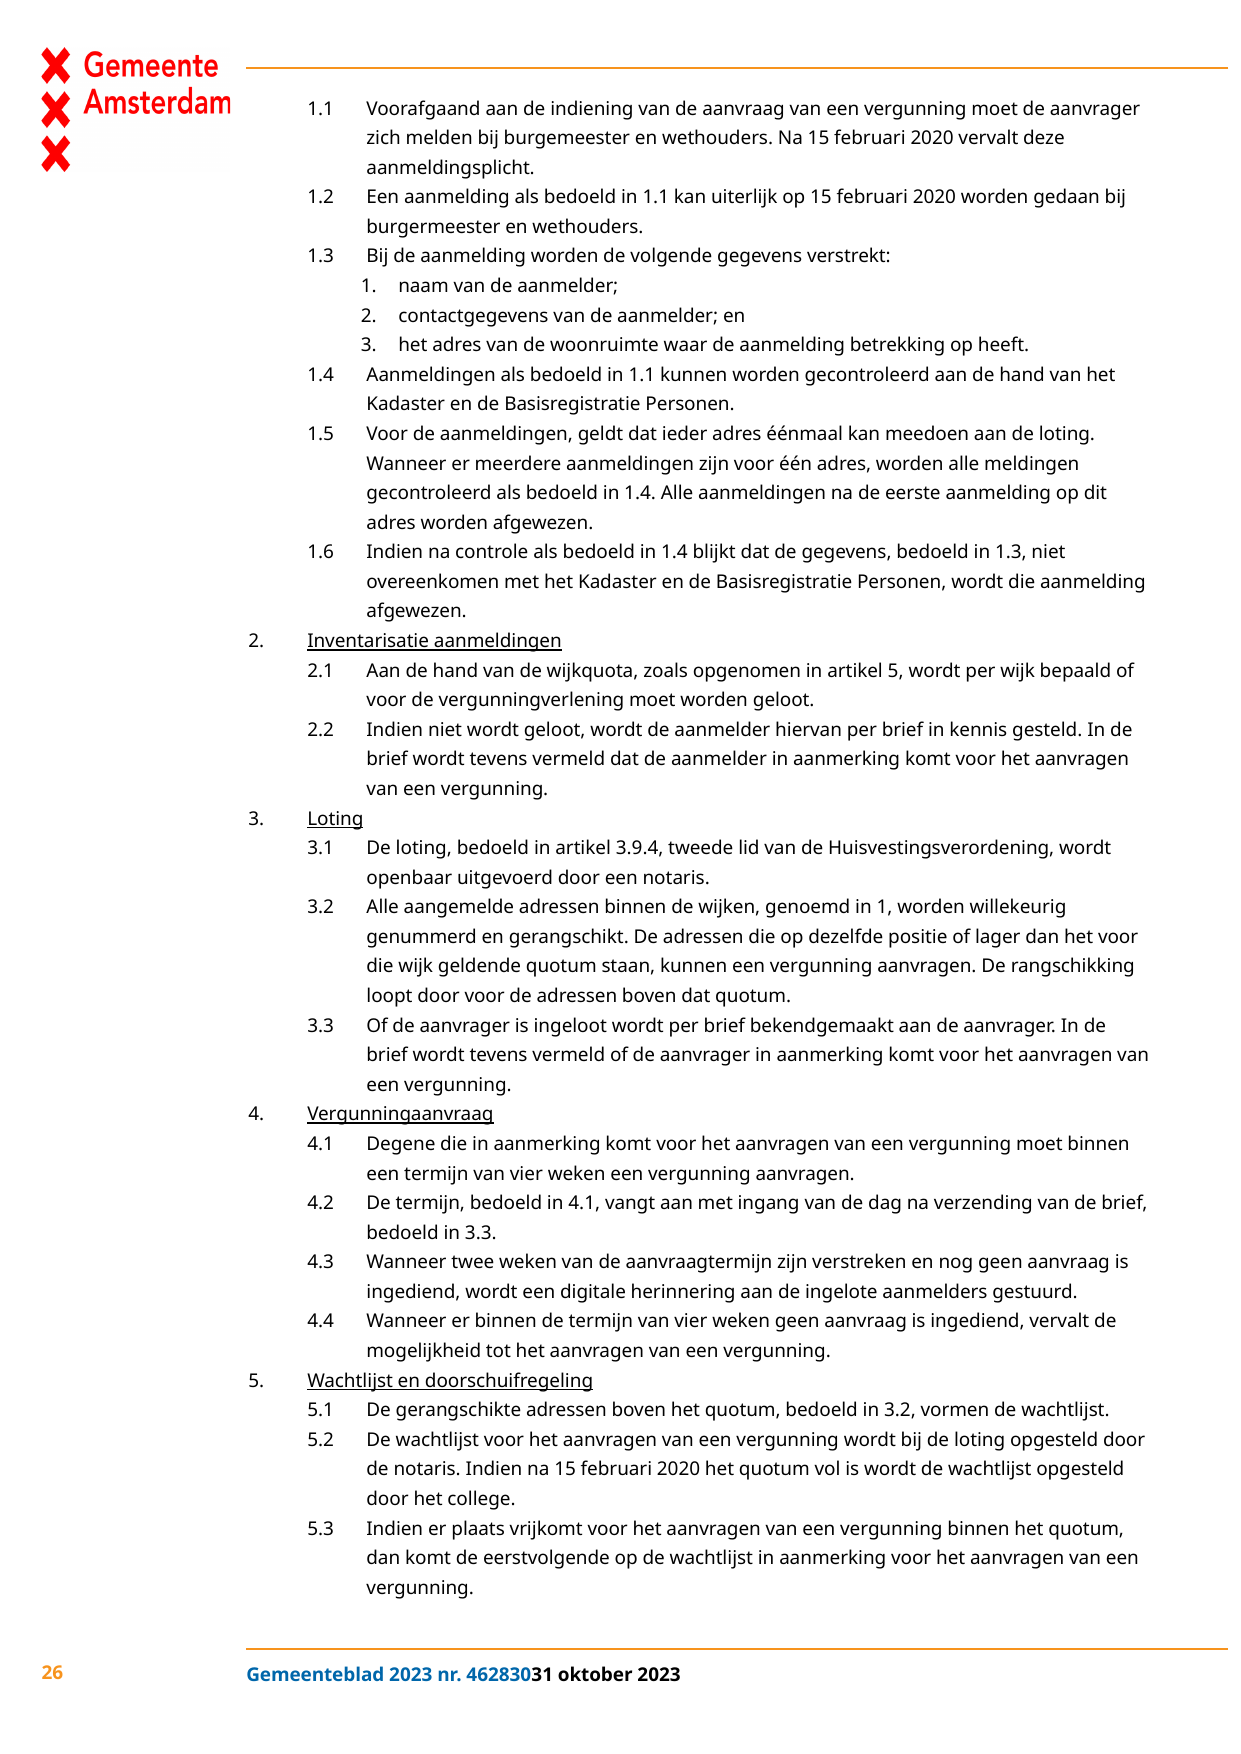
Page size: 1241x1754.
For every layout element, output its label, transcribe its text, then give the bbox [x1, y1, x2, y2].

list Een aanmelding als bedoeld in 1.1 kan uiterlijk op 15 februari 2020 worden gedaan bij burgermeester en wethouders. [307, 183, 1152, 239]
list Inventarisatie aanmeldingen [248, 627, 1152, 653]
list Vergunningaanvraag [248, 1101, 1152, 1126]
picture [41, 47, 231, 172]
list Voor de aanmeldingen, geldt dat ieder adres éénmaal kan meedoen aan de loting. Wanneer er meerdere aanmeldingen zijn voor één adres, worden alle meldingen gecontroleerd als bedoeld in 1.4. Alle aanmeldingen na de eerste aanmelding op dit adres worden afgewezen. [307, 420, 1152, 535]
list Alle aangemelde adressen binnen de wijken, genoemd in 1, worden willekeurig genummerd en gerangschikt. De adressen die op dezelfde positie of lager dan het voor die wijk geldende quotum staan, kunnen een vergunning aanvragen. De rangschikking loopt door voor de adressen boven dat quotum. [307, 893, 1152, 1008]
list Indien na controle als bedoeld in 1.4 blijkt dat de gegevens, bedoeld in 1.3, niet overeenkomen met het Kadaster en de Basisregistratie Personen, wordt die aanmelding afgewezen. [307, 538, 1152, 623]
list Indien er plaats vrijkomt voor het aanvragen van een vergunning binnen het quotum, dan komt de eerstvolgende op de wachtlijst in aanmerking voor het aanvragen van een vergunning. [307, 1515, 1152, 1600]
list Loting [248, 805, 1152, 831]
list De termijn, bedoeld in 4.1, vangt aan met ingang van de dag na verzending van de brief, bedoeld in 3.3. [307, 1189, 1152, 1245]
list Degene die in aanmerking komt voor het aanvragen van een vergunning moet binnen een termijn van vier weken een vergunning aanvragen. [307, 1130, 1152, 1186]
list Of de aanvrager is ingeloot wordt per brief bekendgemaakt aan de aanvrager. In de brief wordt tevens vermeld of de aanvrager in aanmerking komt voor het aanvragen van een vergunning. [307, 1012, 1152, 1097]
list naam van de aanmelder; [361, 272, 1152, 298]
list het adres van de woonruimte waar de aanmelding betrekking op heeft. [361, 331, 1152, 357]
list De gerangschikte adressen boven het quotum, bedoeld in 3.2, vormen de wachtlijst. [307, 1396, 1152, 1422]
list Wanneer twee weken van de aanvraagtermijn zijn verstreken en nog geen aanvraag is ingediend, wordt een digitale herinnering aan de ingelote aanmelders gestuurd. [307, 1248, 1152, 1304]
list De loting, bedoeld in artikel 3.9.4, tweede lid van de Huisvestingsverordening, wordt openbaar uitgevoerd door een notaris. [307, 834, 1152, 890]
list De wachtlijst voor het aanvragen van een vergunning wordt bij de loting opgesteld door de notaris. Indien na 15 februari 2020 het quotum vol is wordt de wachtlijst opgesteld door het college. [307, 1426, 1152, 1511]
list contactgegevens van de aanmelder; en [361, 302, 1152, 328]
list Wanneer er binnen de termijn van vier weken geen aanvraag is ingediend, vervalt de mogelijkheid tot het aanvragen van een vergunning. [307, 1308, 1152, 1363]
list Indien niet wordt geloot, wordt de aanmelder hiervan per brief in kennis gesteld. In de brief wordt tevens vermeld dat de aanmelder in aanmerking komt voor het aanvragen van een vergunning. [307, 716, 1152, 801]
list Wachtlijst en doorschuifregeling [248, 1367, 1152, 1393]
list Voorafgaand aan de indiening van de aanvraag van een vergunning moet de aanvrager zich melden bij burgemeester en wethouders. Na 15 februari 2020 vervalt deze aanmeldingsplicht. [307, 95, 1152, 180]
list Bij de aanmelding worden de volgende gegevens verstrekt: [307, 243, 1152, 268]
list Aan de hand van de wijkquota, zoals opgenomen in artikel 5, wordt per wijk bepaald of voor de vergunningverlening moet worden geloot. [307, 657, 1152, 712]
list Aanmeldingen als bedoeld in 1.1 kunnen worden gecontroleerd aan de hand van het Kadaster en de Basisregistratie Personen. [307, 361, 1152, 416]
